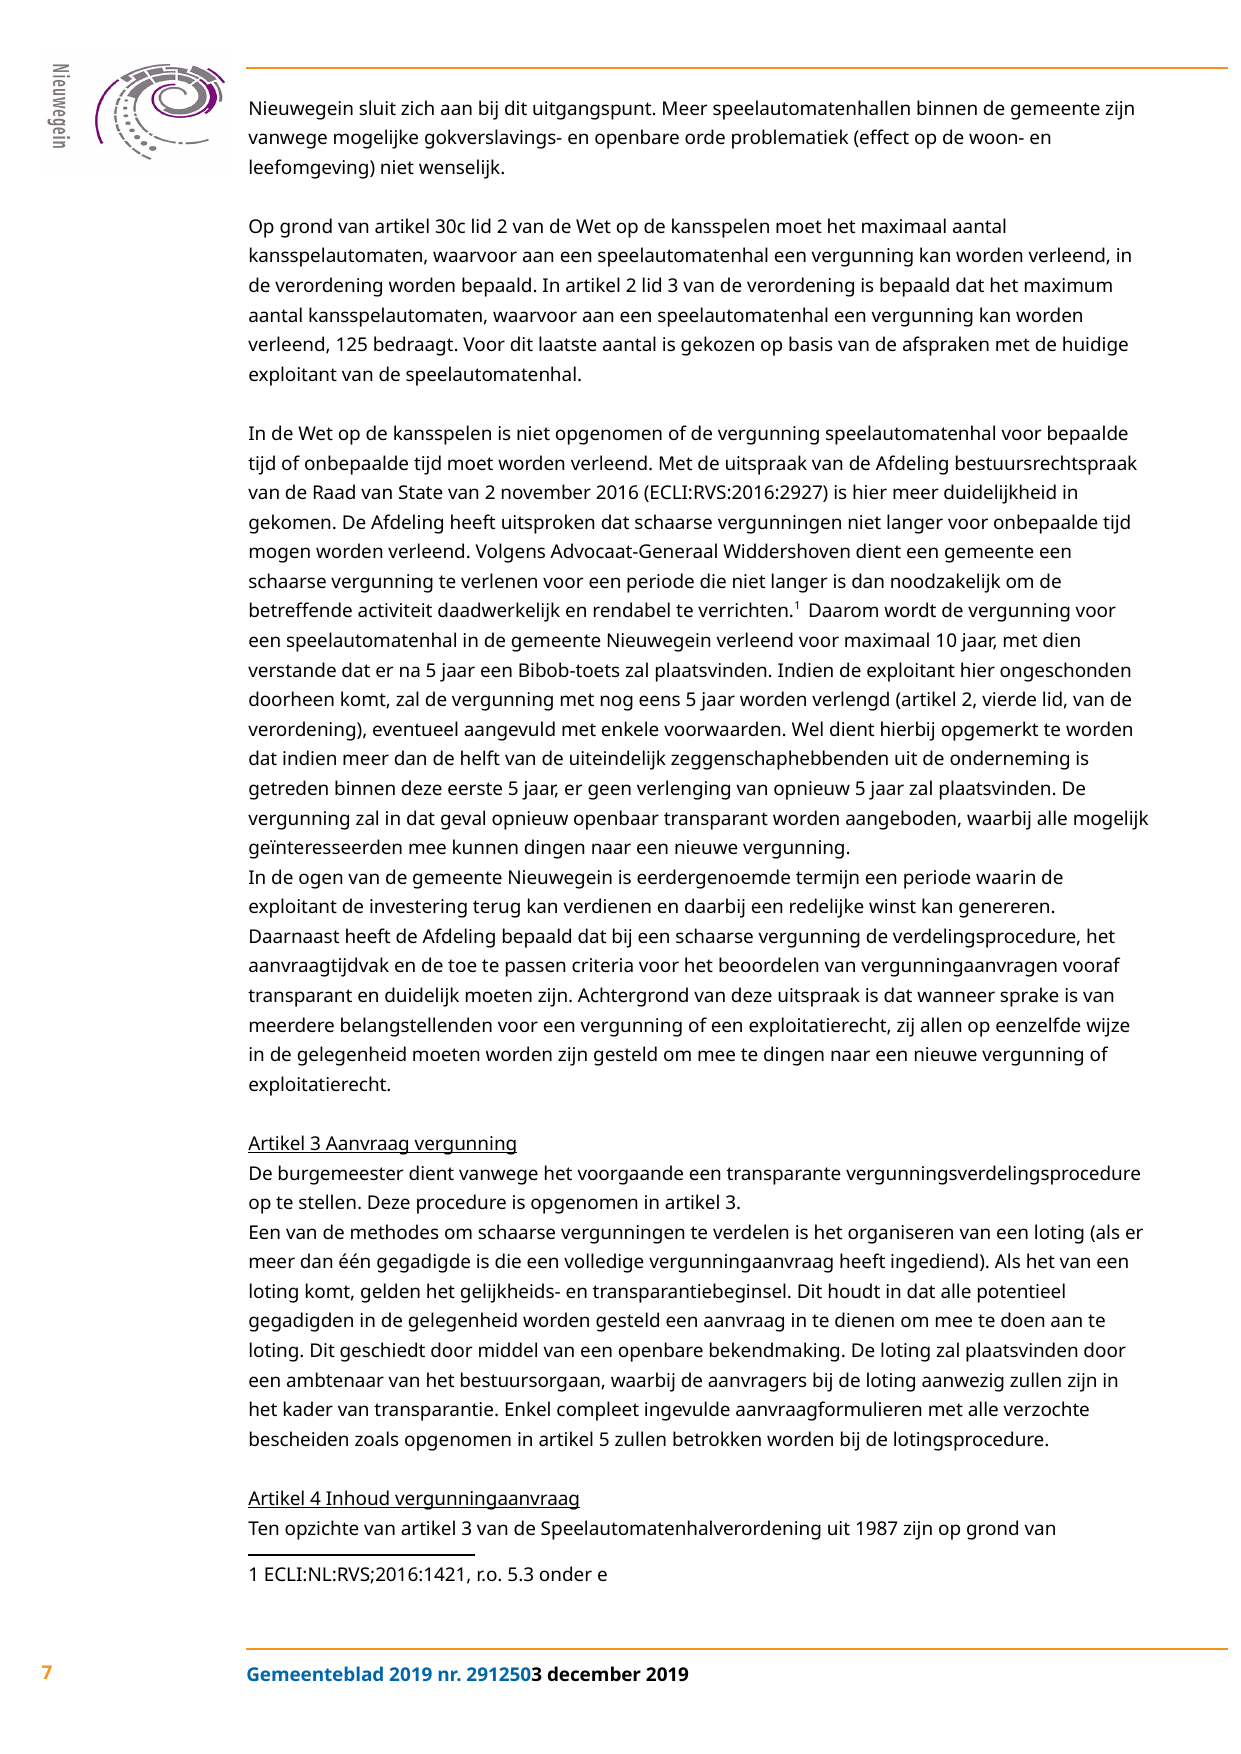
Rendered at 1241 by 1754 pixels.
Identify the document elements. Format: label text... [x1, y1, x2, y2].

text Een van de methodes om schaarse vergunningen te verdelen is het organiseren van een loting (als er meer dan één gegadigde is die een volledige vergunningaanvraag heeft ingediend). Als het van een loting komt, gelden het gelijkheids- en transparantiebeginsel. Dit houdt in dat alle potentieel gegadigden in de gelegenheid worden gesteld een aanvraag in te dienen om mee te doen aan te loting. Dit geschiedt door middel van een openbare bekendmaking. De loting zal plaatsvinden door een ambtenaar van het bestuursorgaan, waarbij de aanvragers bij de loting aanwezig zullen zijn in het kader van transparantie. Enkel compleet ingevulde aanvraagformulieren met alle verzochte bescheiden zoals opgenomen in artikel 5 zullen betrokken worden bij de lotingsprocedure. [248, 1219, 1152, 1452]
text Artikel 3 Aanvraag vergunning [248, 1130, 1152, 1156]
text Daarnaast heeft de Afdeling bepaald dat bij een schaarse vergunning de verdelingsprocedure, het aanvraagtijdvak en de toe te passen criteria voor het beoordelen van vergunningaanvragen vooraf transparant en duidelijk moeten zijn. Achtergrond van deze uitspraak is dat wanneer sprake is van meerdere belangstellenden voor een vergunning of een exploitatierecht, zij allen op eenzelfde wijze in de gelegenheid moeten worden zijn gesteld om mee te dingen naar een nieuwe vergunning of exploitatierecht. [248, 923, 1152, 1097]
text Op grond van artikel 30c lid 2 van de Wet op de kansspelen moet het maximaal aantal kansspelautomaten, waarvoor aan een speelautomatenhal een vergunning kan worden verleend, in de verordening worden bepaald. In artikel 2 lid 3 van de verordening is bepaald dat het maximum aantal kansspelautomaten, waarvoor aan een speelautomatenhal een vergunning kan worden verleend, 125 bedraagt. Voor dit laatste aantal is gekozen op basis van de afspraken met de huidige exploitant van de speelautomatenhal. [248, 213, 1152, 387]
text Ten opzichte van artikel 3 van de Speelautomatenhalverordening uit 1987 zijn op grond van [248, 1515, 1152, 1541]
text In de ogen van de gemeente Nieuwegein is eerdergenoemde termijn een periode waarin de exploitant de investering terug kan verdienen en daarbij een redelijke winst kan genereren. [248, 864, 1152, 919]
picture [41, 47, 231, 172]
text In de Wet op de kansspelen is niet opgenomen of de vergunning speelautomatenhal voor bepaalde tijd of onbepaalde tijd moet worden verleend. Met de uitspraak van de Afdeling bestuursrechtspraak van de Raad van State van 2 november 2016 (ECLI:RVS:2016:2927) is hier meer duidelijkheid in gekomen. De Afdeling heeft uitsproken dat schaarse vergunningen niet langer voor onbepaalde tijd mogen worden verleend. Volgens Advocaat-Generaal Widdershoven dient een gemeente een schaarse vergunning te verlenen voor een periode die niet langer is dan noodzakelijk om de betreffende activiteit daadwerkelijk en rendabel te verrichten. Daarom wordt de vergunning voor een speelautomatenhal in de gemeente Nieuwegein verleend voor maximaal 10 jaar, met dien verstande dat er na 5 jaar een Bibob-toets zal plaatsvinden. Indien de exploitant hier ongeschonden doorheen komt, zal de vergunning met nog eens 5 jaar worden verlengd (artikel 2, vierde lid, van de verordening), eventueel aangevuld met enkele voorwaarden. Wel dient hierbij opgemerkt te worden dat indien meer dan de helft van de uiteindelijk zeggenschaphebbenden uit de onderneming is getreden binnen deze eerste 5 jaar, er geen verlenging van opnieuw 5 jaar zal plaatsvinden. De vergunning zal in dat geval opnieuw openbaar transparant worden aangeboden, waarbij alle mogelijk geïnteresseerden mee kunnen dingen naar een nieuwe vergunning. [248, 420, 1152, 860]
text De burgemeester dient vanwege het voorgaande een transparante vergunningsverdelingsprocedure op te stellen. Deze procedure is opgenomen in artikel 3. [248, 1160, 1152, 1215]
text ECLI:NL:RVS;2016:1421, r.o. 5.3 onder e [248, 1561, 1152, 1586]
text Nieuwegein sluit zich aan bij dit uitgangspunt. Meer speelautomatenhallen binnen de gemeente zijn vanwege mogelijke gokverslavings- en openbare orde problematiek (effect op de woon- en leefomgeving) niet wenselijk. [248, 95, 1152, 180]
text Artikel 4 Inhoud vergunningaanvraag [248, 1485, 1152, 1511]
